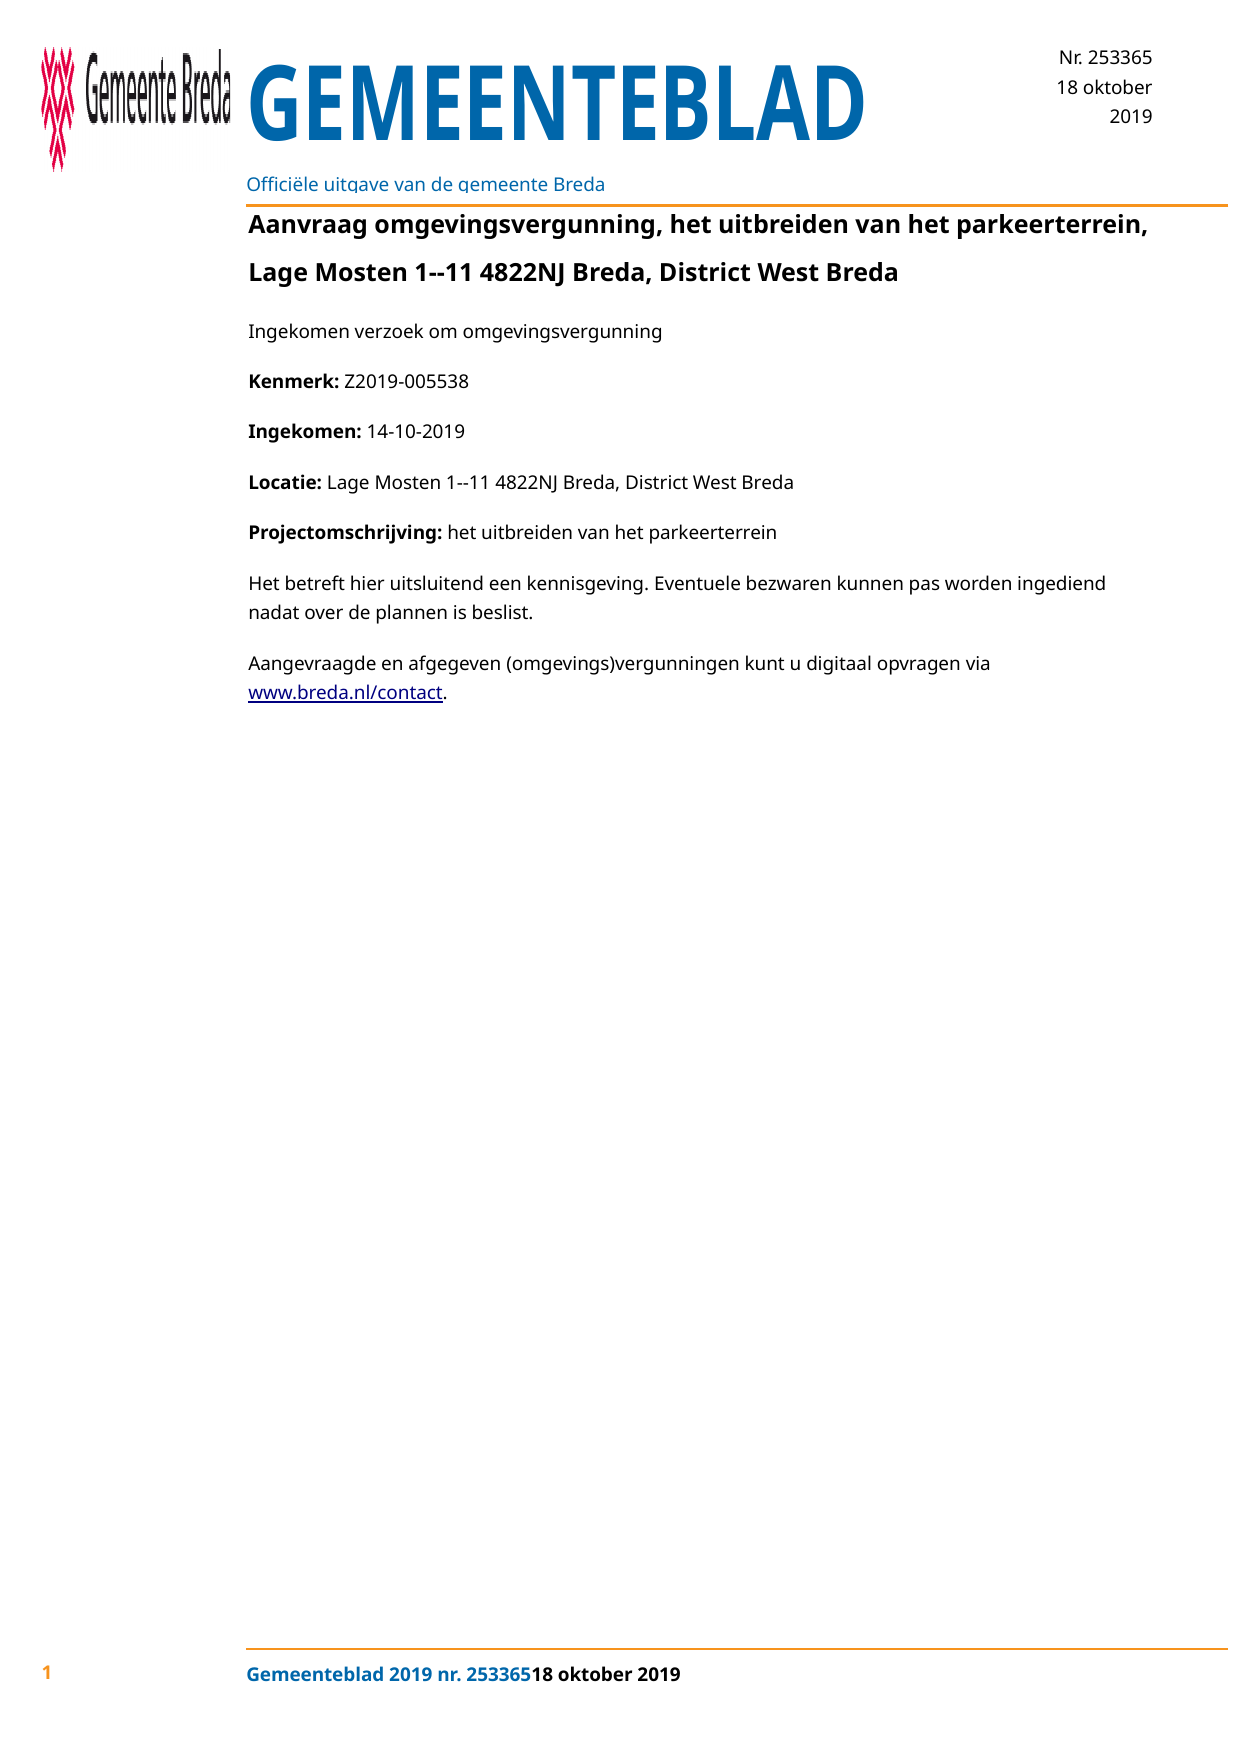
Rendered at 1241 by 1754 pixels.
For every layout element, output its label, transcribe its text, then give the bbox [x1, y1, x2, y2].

picture [41, 47, 231, 172]
text Ingekomen: 14-10-2019 [248, 419, 1152, 444]
text Locatie: Lage Mosten 1--11 4822NJ Breda, District West Breda [248, 469, 1152, 495]
text Projectomschrijving: het uitbreiden van het parkeerterrein [248, 519, 1152, 545]
text Ingekomen verzoek om omgevingsvergunning [248, 318, 1152, 344]
text Het betreft hier uitsluitend een kennisgeving. Eventuele bezwaren kunnen pas worden ingediend nadat over de plannen is beslist. [248, 570, 1152, 625]
text Aanvraag omgevingsvergunning, het uitbreiden van het parkeerterrein, Lage Mosten 1--11 4822NJ Breda, District West Breda [248, 207, 1152, 288]
text Aangevraagde en afgegeven (omgevings)vergunningen kunt u digitaal opvragen via www.breda.nl/contact. [248, 650, 1152, 705]
text Kenmerk: Z2019-005538 [248, 368, 1152, 394]
